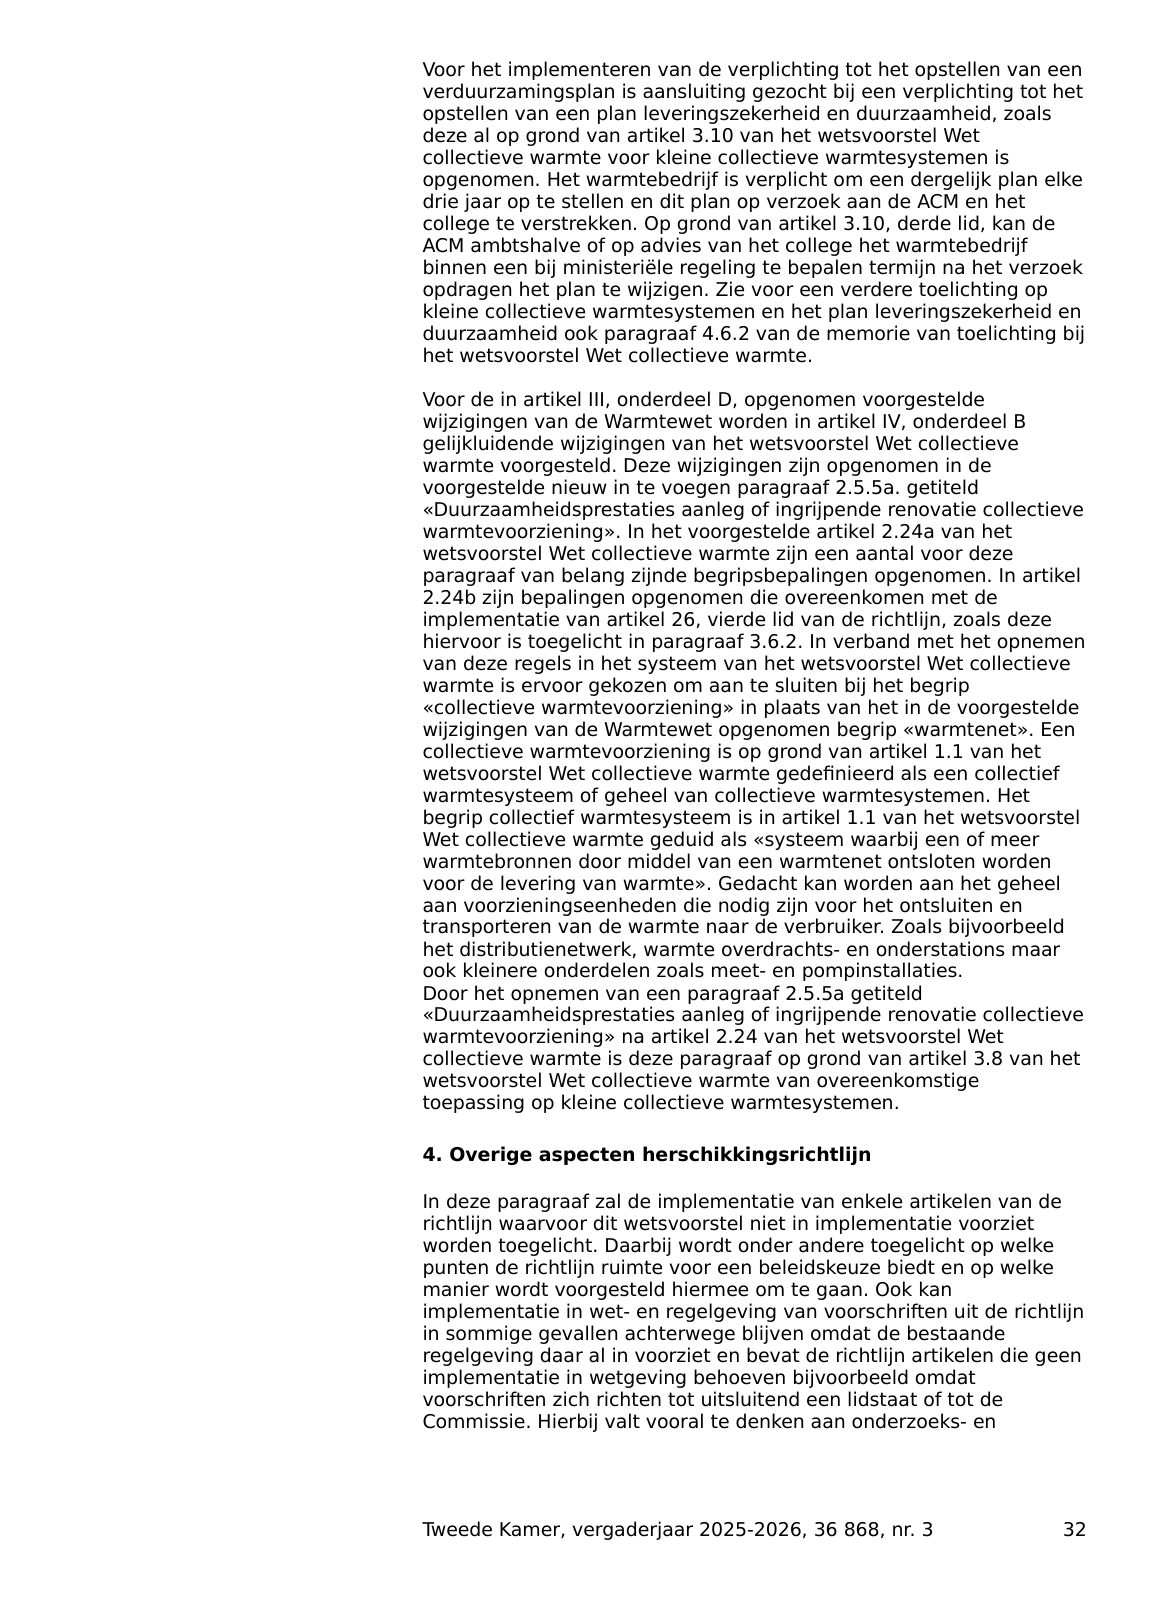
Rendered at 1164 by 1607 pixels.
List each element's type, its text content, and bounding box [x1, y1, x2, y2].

text Door het opnemen van een paragraaf 2.5.5a getiteld «Duurzaamheidsprestaties aanleg of ingrijpende renovatie collectieve warmtevoorziening» na artikel 2.24 van het wetsvoorstel Wet collectieve warmte is deze paragraaf op grond van artikel 3.8 van het wetsvoorstel Wet collectieve warmte van overeenkomstige toepassing op kleine collectieve warmtesystemen. [422, 982, 1087, 1114]
text Voor het implementeren van de verplichting tot het opstellen van een verduurzamingsplan is aansluiting gezocht bij een verplichting tot het opstellen van een plan leveringszekerheid en duurzaamheid, zoals deze al op grond van artikel 3.10 van het wetsvoorstel Wet collectieve warmte voor kleine collectieve warmtesystemen is opgenomen. Het warmtebedrijf is verplicht om een dergelijk plan elke drie jaar op te stellen en dit plan op verzoek aan de ACM en het college te verstrekken. Op grond van artikel 3.10, derde lid, kan de ACM ambtshalve of op advies van het college het warmtebedrijf binnen een bij ministeriële regeling te bepalen termijn na het verzoek opdragen het plan te wijzigen. Zie voor een verdere toelichting op kleine collectieve warmtesystemen en het plan leveringszekerheid en duurzaamheid ook paragraaf 4.6.2 van de memorie van toelichting bij het wetsvoorstel Wet collectieve warmte. [422, 59, 1087, 367]
text Voor de in artikel III, onderdeel D, opgenomen voorgestelde wijzigingen van de Warmtewet worden in artikel IV, onderdeel B gelijkluidende wijzigingen van het wetsvoorstel Wet collectieve warmte voorgesteld. Deze wijzigingen zijn opgenomen in de voorgestelde nieuw in te voegen paragraaf 2.5.5a. getiteld «Duurzaamheidsprestaties aanleg of ingrijpende renovatie collectieve warmtevoorziening». In het voorgestelde artikel 2.24a van het wetsvoorstel Wet collectieve warmte zijn een aantal voor deze paragraaf van belang zijnde begripsbepalingen opgenomen. In artikel 2.24b zijn bepalingen opgenomen die overeenkomen met de implementatie van artikel 26, vierde lid van de richtlijn, zoals deze hiervoor is toegelicht in paragraaf 3.6.2. In verband met het opnemen van deze regels in het systeem van het wetsvoorstel Wet collectieve warmte is ervoor gekozen om aan te sluiten bij het begrip «collectieve warmtevoorziening» in plaats van het in de voorgestelde wijzigingen van de Warmtewet opgenomen begrip «warmtenet». Een collectieve warmtevoorziening is op grond van artikel 1.1 van het wetsvoorstel Wet collectieve warmte gedefinieerd als een collectief warmtesysteem of geheel van collectieve warmtesystemen. Het begrip collectief warmtesysteem is in artikel 1.1 van het wetsvoorstel Wet collectieve warmte geduid als «systeem waarbij een of meer warmtebronnen door middel van een warmtenet ontsloten worden voor de levering van warmte». Gedacht kan worden aan het geheel aan voorzieningseenheden die nodig zijn voor het ontsluiten en transporteren van de warmte naar de verbruiker. Zoals bijvoorbeeld het distributienetwerk, warmte overdrachts- en onderstations maar ook kleinere onderdelen zoals meet- en pompinstallaties. [422, 389, 1087, 982]
text In deze paragraaf zal de implementatie van enkele artikelen van de richtlijn waarvoor dit wetsvoorstel niet in implementatie voorziet worden toegelicht. Daarbij wordt onder andere toegelicht op welke punten de richtlijn ruimte voor een beleidskeuze biedt en op welke manier wordt voorgesteld hiermee om te gaan. Ook kan implementatie in wet- en regelgeving van voorschriften uit de richtlijn in sommige gevallen achterwege blijven omdat de bestaande regelgeving daar al in voorziet en bevat de richtlijn artikelen die geen implementatie in wetgeving behoeven bijvoorbeeld omdat voorschriften zich richten tot uitsluitend een lidstaat of tot de Commissie. Hierbij valt vooral te denken aan onderzoeks- en [422, 1191, 1087, 1433]
subtitle 4. Overige aspecten herschikkingsrichtlijn [422, 1144, 1087, 1166]
